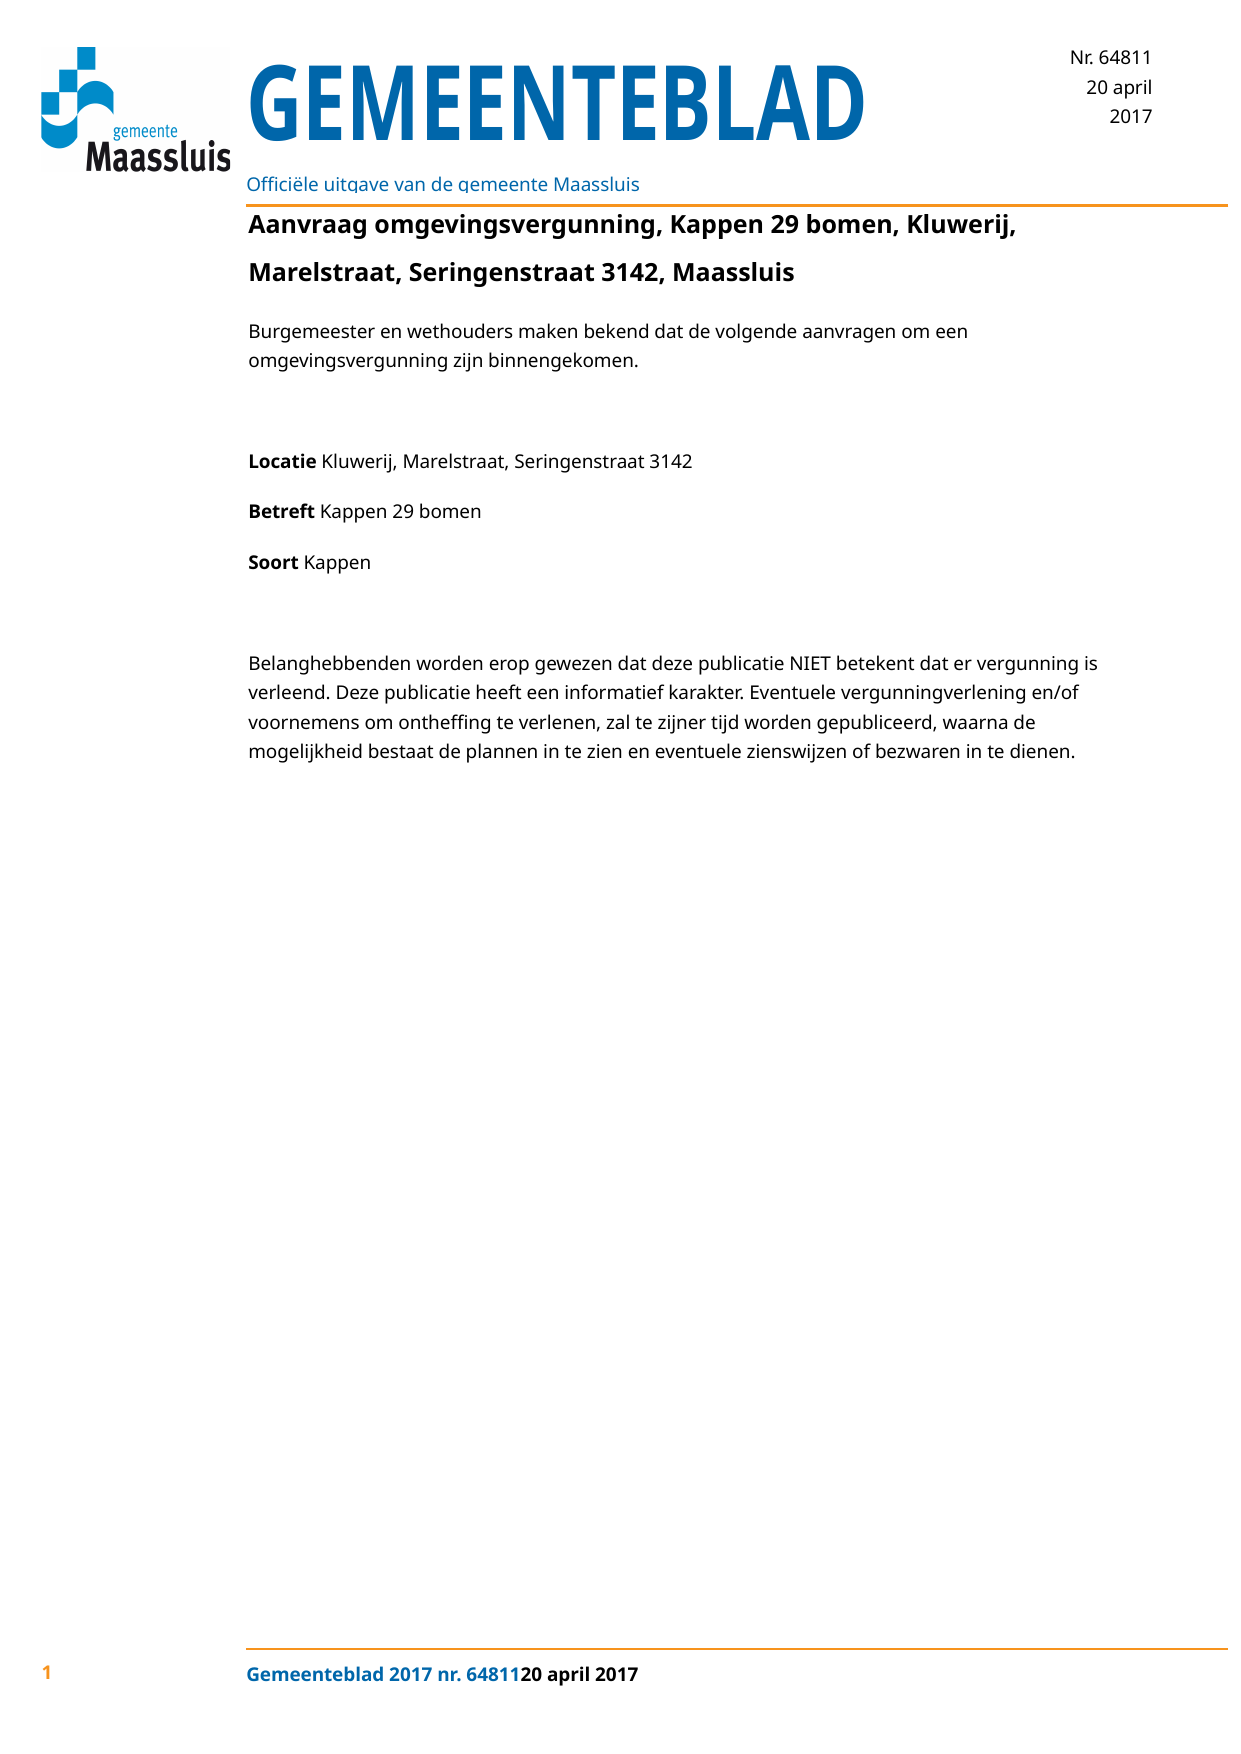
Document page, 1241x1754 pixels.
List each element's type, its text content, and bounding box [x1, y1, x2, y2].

text Burgemeester en wethouders maken bekend dat de volgende aanvragen om een omgevingsvergunning zijn binnengekomen. [248, 318, 1152, 373]
text Soort Kappen [248, 549, 1152, 575]
picture [41, 47, 231, 172]
text Belanghebbenden worden erop gewezen dat deze publicatie NIET betekent dat er vergunning is verleend. Deze publicatie heeft een informatief karakter. Eventuele vergunningverlening en/of voornemens om ontheffing te verlenen, zal te zijner tijd worden gepubliceerd, waarna de mogelijkheid bestaat de plannen in te zien en eventuele zienswijzen of bezwaren in te dienen. [248, 650, 1152, 764]
picture [41, 47, 77, 92]
text Aanvraag omgevingsvergunning, Kappen 29 bomen, Kluwerij, Marelstraat, Seringenstraat 3142, Maassluis [248, 207, 1152, 288]
text Betreft Kappen 29 bomen [248, 499, 1152, 524]
text Locatie Kluwerij, Marelstraat, Seringenstraat 3142 [248, 448, 1152, 474]
